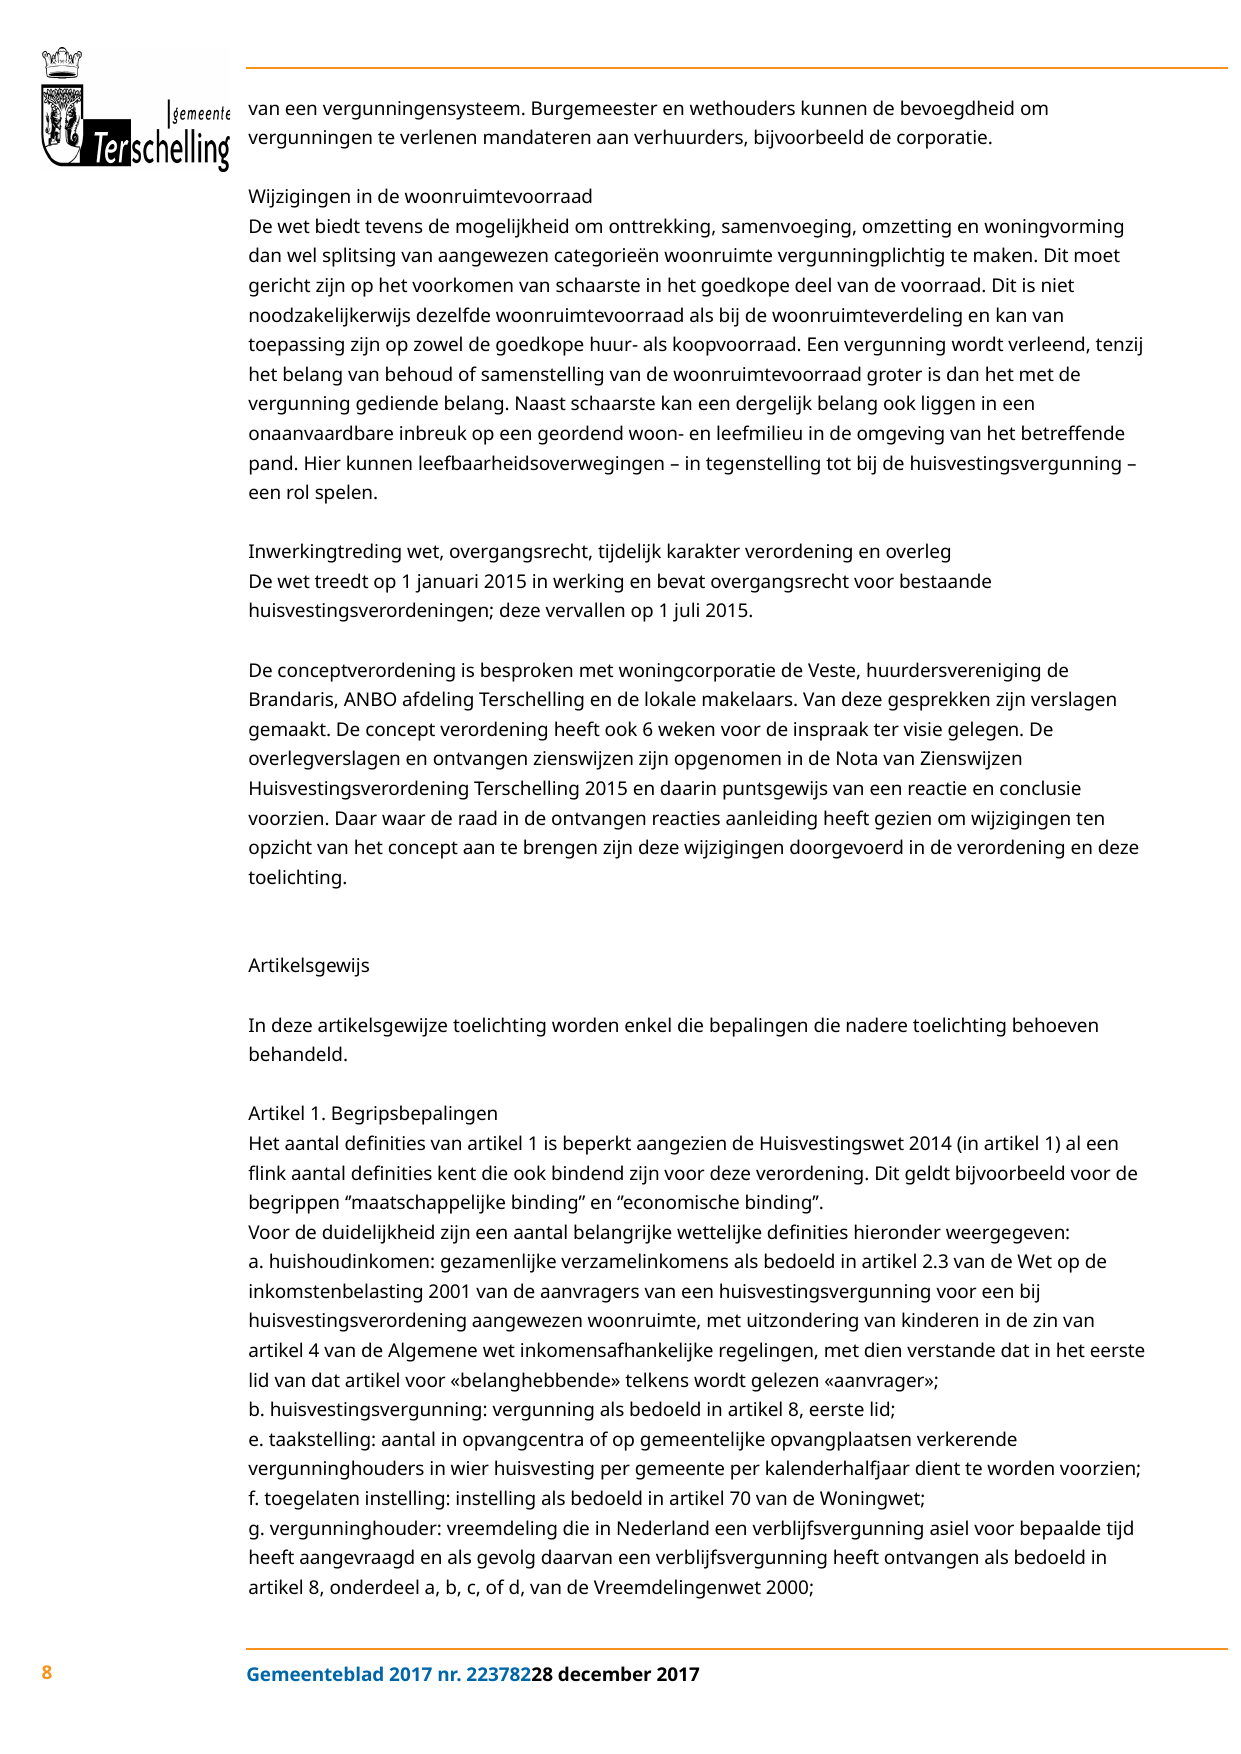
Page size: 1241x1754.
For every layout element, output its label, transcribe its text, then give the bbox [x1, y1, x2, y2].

text De conceptverordening is besproken met woningcorporatie de Veste, huurdersvereniging de Brandaris, ANBO afdeling Terschelling en de lokale makelaars. Van deze gesprekken zijn verslagen gemaakt. De concept verordening heeft ook 6 weken voor de inspraak ter visie gelegen. De overlegverslagen en ontvangen zienswijzen zijn opgenomen in de Nota van Zienswijzen Huisvestingsverordening Terschelling 2015 en daarin puntsgewijs van een reactie en conclusie voorzien. Daar waar de raad in de ontvangen reacties aanleiding heeft gezien om wijzigingen ten opzicht van het concept aan te brengen zijn deze wijzigingen doorgevoerd in de verordening en deze toelichting. [248, 657, 1152, 890]
text In deze artikelsgewijze toelichting worden enkel die bepalingen die nadere toelichting behoeven behandeld. [248, 1012, 1152, 1067]
text Inwerkingtreding wet, overgangsrecht, tijdelijk karakter verordening en overleg [248, 538, 1152, 564]
text Artikel 1. Begripsbepalingen [248, 1101, 1152, 1126]
text De wet treedt op 1 januari 2015 in werking en bevat overgangsrecht voor bestaande huisvestingsverordeningen; deze vervallen op 1 juli 2015. [248, 568, 1152, 623]
picture [41, 47, 231, 172]
text Wijzigingen in de woonruimtevoorraad [248, 183, 1152, 209]
text Artikelsgewijs [248, 953, 1152, 978]
text g. vergunninghouder: vreemdeling die in Nederland een verblijfsvergunning asiel voor bepaalde tijd heeft aangevraagd en als gevolg daarvan een verblijfsvergunning heeft ontvangen als bedoeld in artikel 8, onderdeel a, b, c, of d, van de Vreemdelingenwet 2000; [248, 1515, 1152, 1600]
text b. huisvestingsvergunning: vergunning als bedoeld in artikel 8, eerste lid; [248, 1396, 1152, 1422]
text De wet biedt tevens de mogelijkheid om onttrekking, samenvoeging, omzetting en woningvorming dan wel splitsing van aangewezen categorieën woonruimte vergunningplichtig te maken. Dit moet gericht zijn op het voorkomen van schaarste in het goedkope deel van de voorraad. Dit is niet noodzakelijkerwijs dezelfde woonruimtevoorraad als bij de woonruimteverdeling en kan van toepassing zijn op zowel de goedkope huur- als koopvoorraad. Een vergunning wordt verleend, tenzij het belang van behoud of samenstelling van de woonruimtevoorraad groter is dan het met de vergunning gediende belang. Naast schaarste kan een dergelijk belang ook liggen in een onaanvaardbare inbreuk op een geordend woon- en leefmilieu in de omgeving van het betreffende pand. Hier kunnen leefbaarheidsoverwegingen – in tegenstelling tot bij de huisvestingsvergunning – een rol spelen. [248, 213, 1152, 505]
text Het aantal definities van artikel 1 is beperkt aangezien de Huisvestingswet 2014 (in artikel 1) al een flink aantal definities kent die ook bindend zijn voor deze verordening. Dit geldt bijvoorbeeld voor de begrippen ‘’maatschappelijke binding’’ en ‘’economische binding’’. [248, 1130, 1152, 1215]
text van een vergunningensysteem. Burgemeester en wethouders kunnen de bevoegdheid om vergunningen te verlenen mandateren aan verhuurders, bijvoorbeeld de corporatie. [248, 95, 1152, 150]
text a. huishoudinkomen: gezamenlijke verzamelinkomens als bedoeld in artikel 2.3 van de Wet op de inkomstenbelasting 2001 van de aanvragers van een huisvestingsvergunning voor een bij huisvestingsverordening aangewezen woonruimte, met uitzondering van kinderen in de zin van artikel 4 van de Algemene wet inkomensafhankelijke regelingen, met dien verstande dat in het eerste lid van dat artikel voor «belanghebbende» telkens wordt gelezen «aanvrager»; [248, 1248, 1152, 1393]
text f. toegelaten instelling: instelling als bedoeld in artikel 70 van de Woningwet; [248, 1485, 1152, 1511]
text Voor de duidelijkheid zijn een aantal belangrijke wettelijke definities hieronder weergegeven: [248, 1219, 1152, 1245]
text e. taakstelling: aantal in opvangcentra of op gemeentelijke opvangplaatsen verkerende vergunninghouders in wier huisvesting per gemeente per kalenderhalfjaar dient te worden voorzien; [248, 1426, 1152, 1481]
